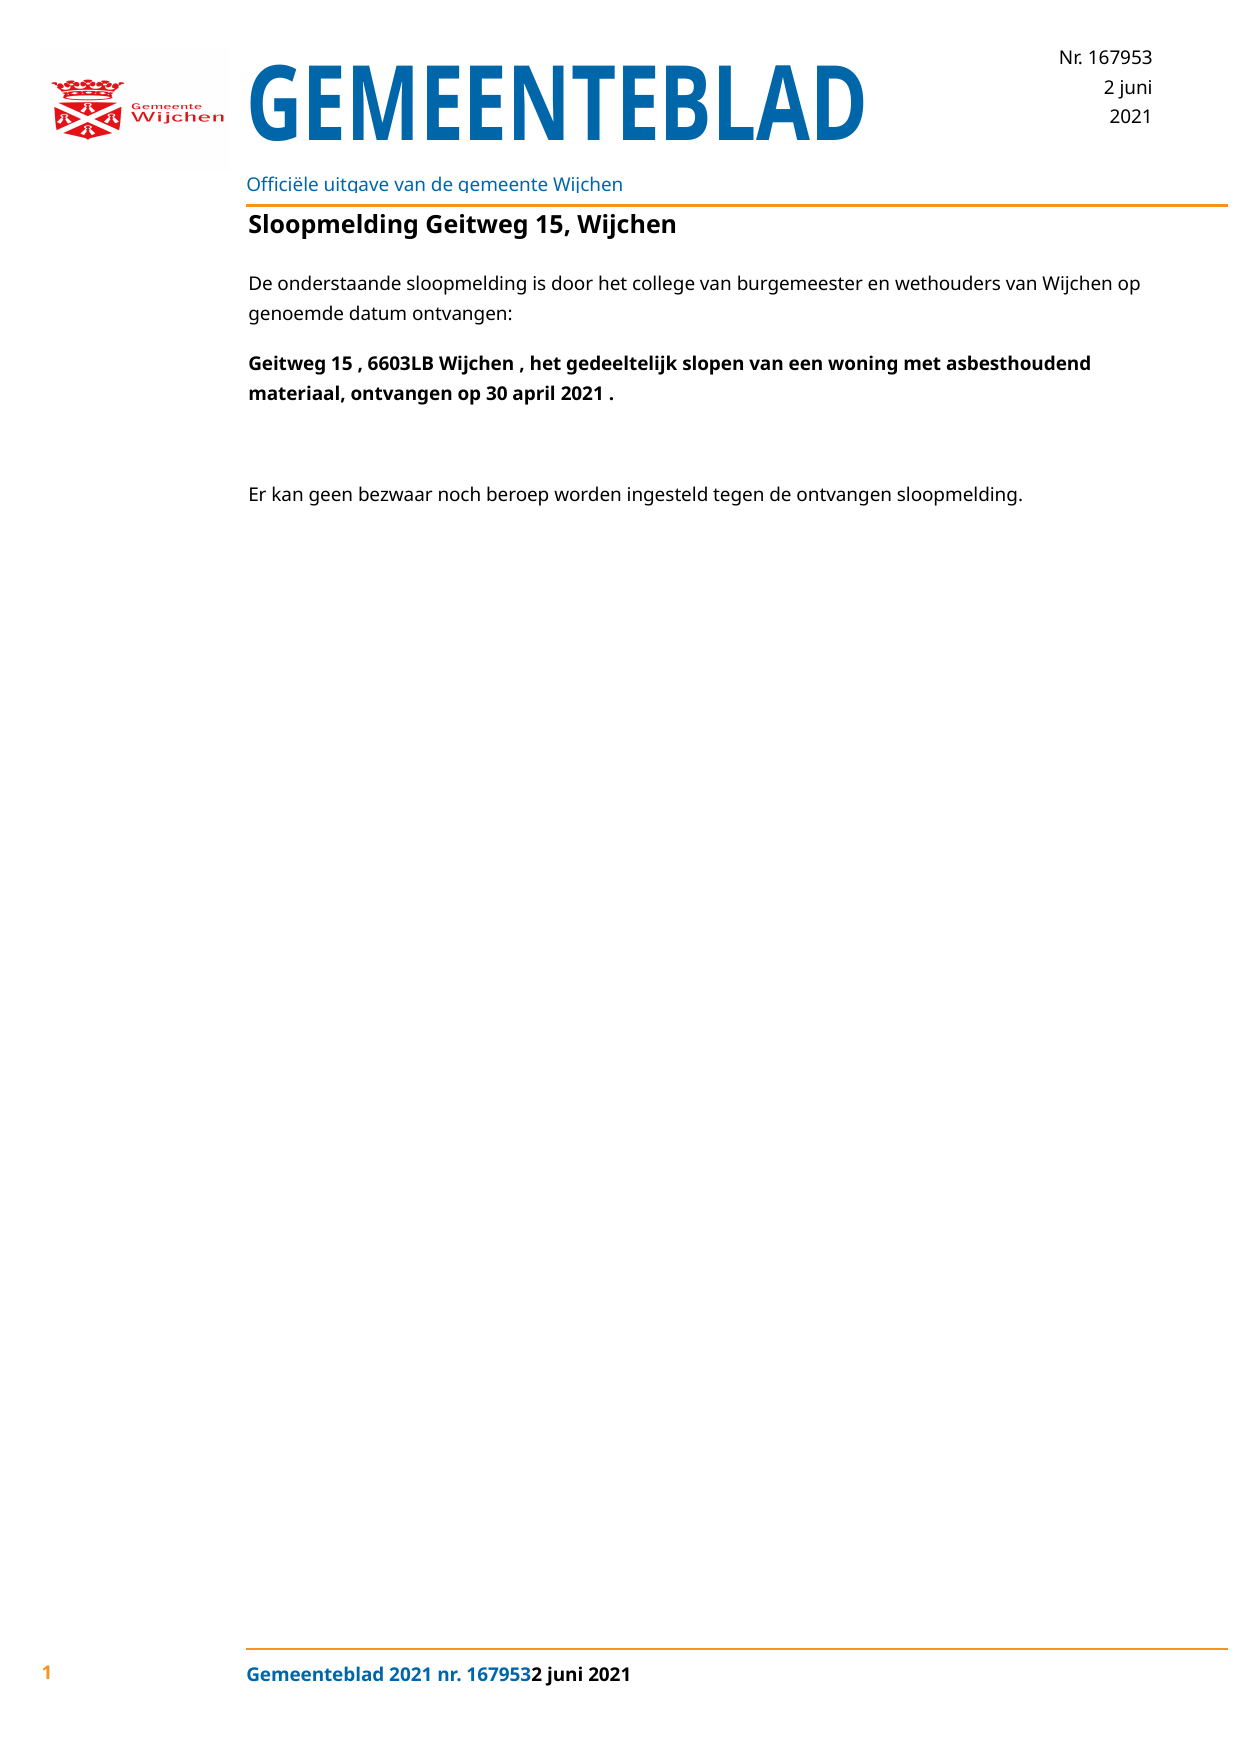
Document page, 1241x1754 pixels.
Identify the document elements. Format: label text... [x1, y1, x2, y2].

picture [41, 47, 231, 172]
text Er kan geen bezwaar noch beroep worden ingesteld tegen de ontvangen sloopmelding. [248, 481, 1152, 506]
text Geitweg 15 , 6603LB Wijchen , het gedeeltelijk slopen van een woning met asbesthoudend materiaal, ontvangen op 30 april 2021 . [248, 350, 1152, 406]
text De onderstaande sloopmelding is door het college van burgemeester en wethouders van Wijchen op genoemde datum ontvangen: [248, 270, 1152, 326]
text Sloopmelding Geitweg 15, Wijchen [248, 207, 1152, 241]
